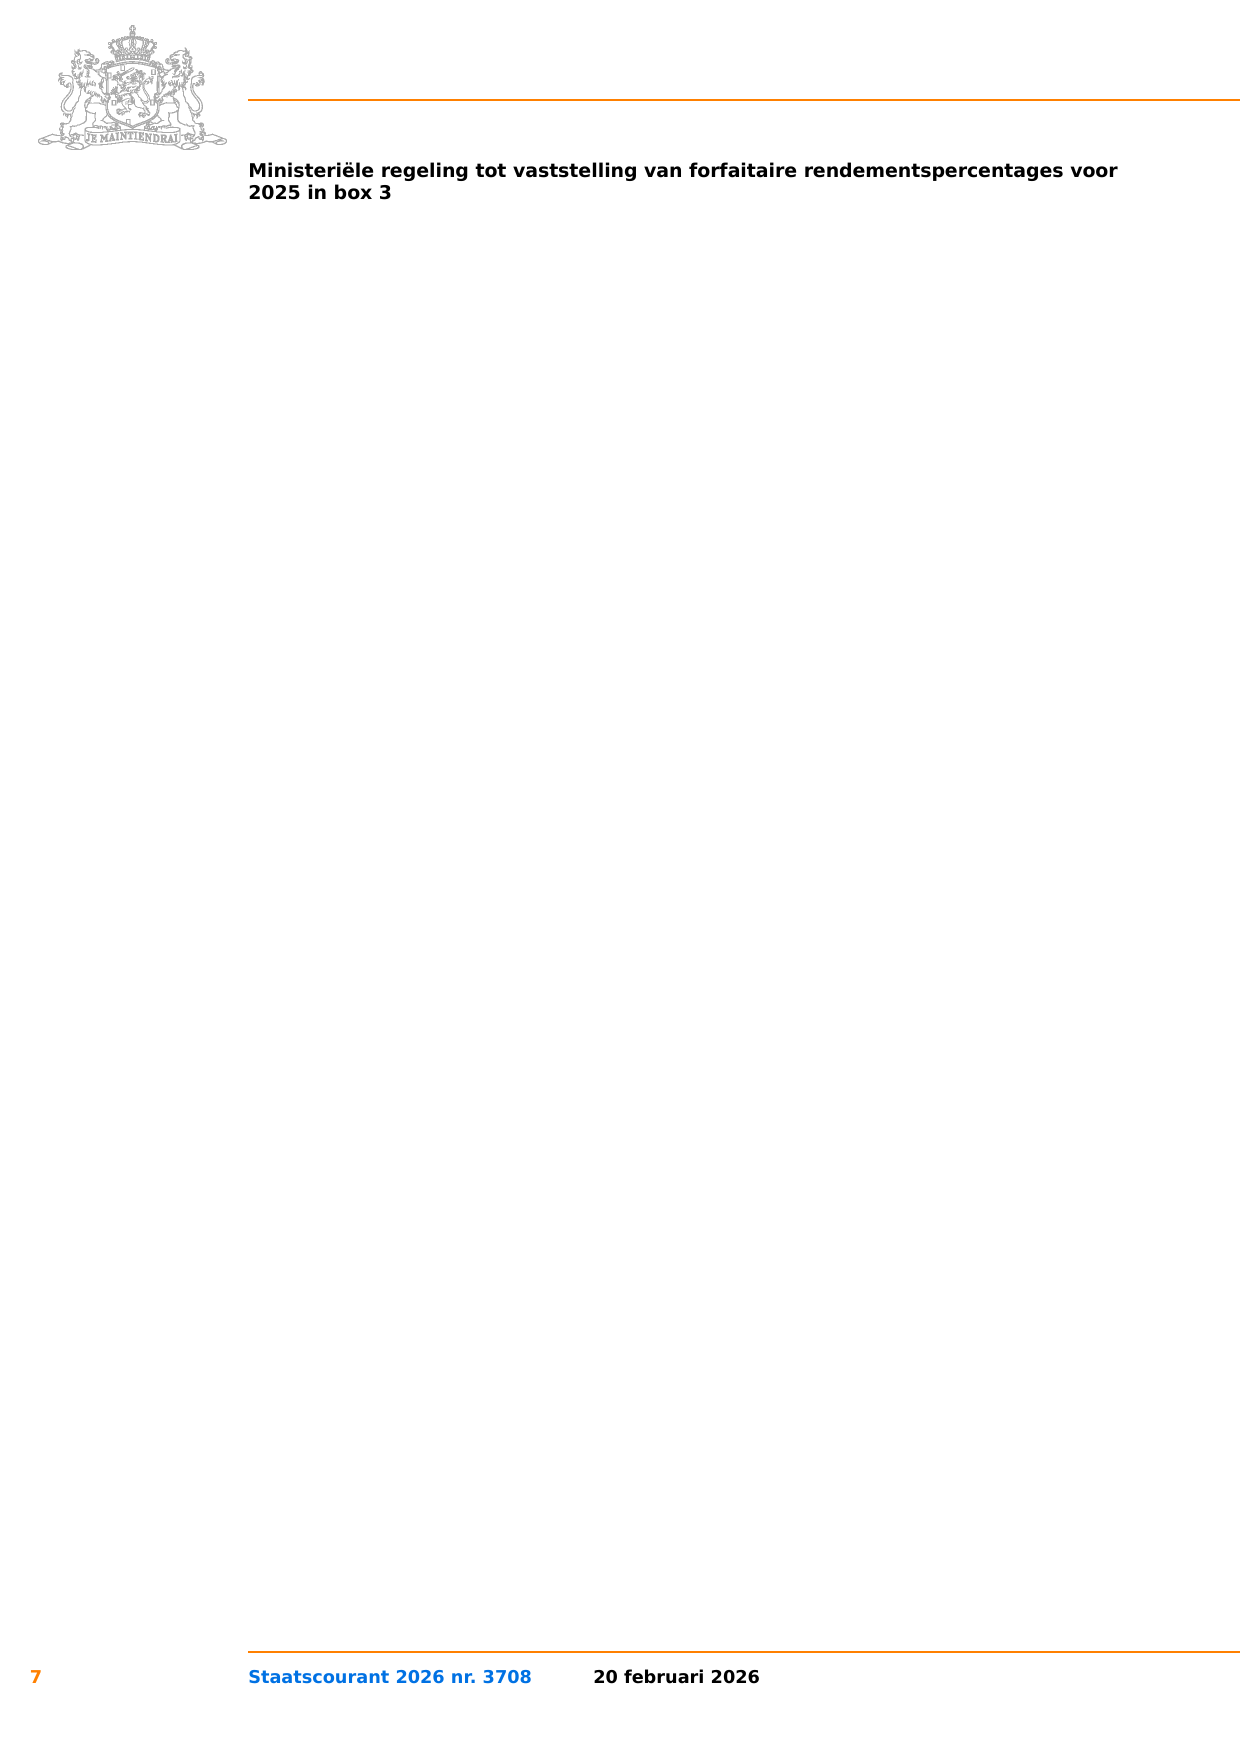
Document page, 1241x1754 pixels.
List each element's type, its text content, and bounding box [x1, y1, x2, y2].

picture [38, 25, 227, 150]
subtitle Ministeriële regeling tot vaststelling van forfaitaire rendementspercentages voor 2025 in box 3 [248, 160, 1163, 204]
